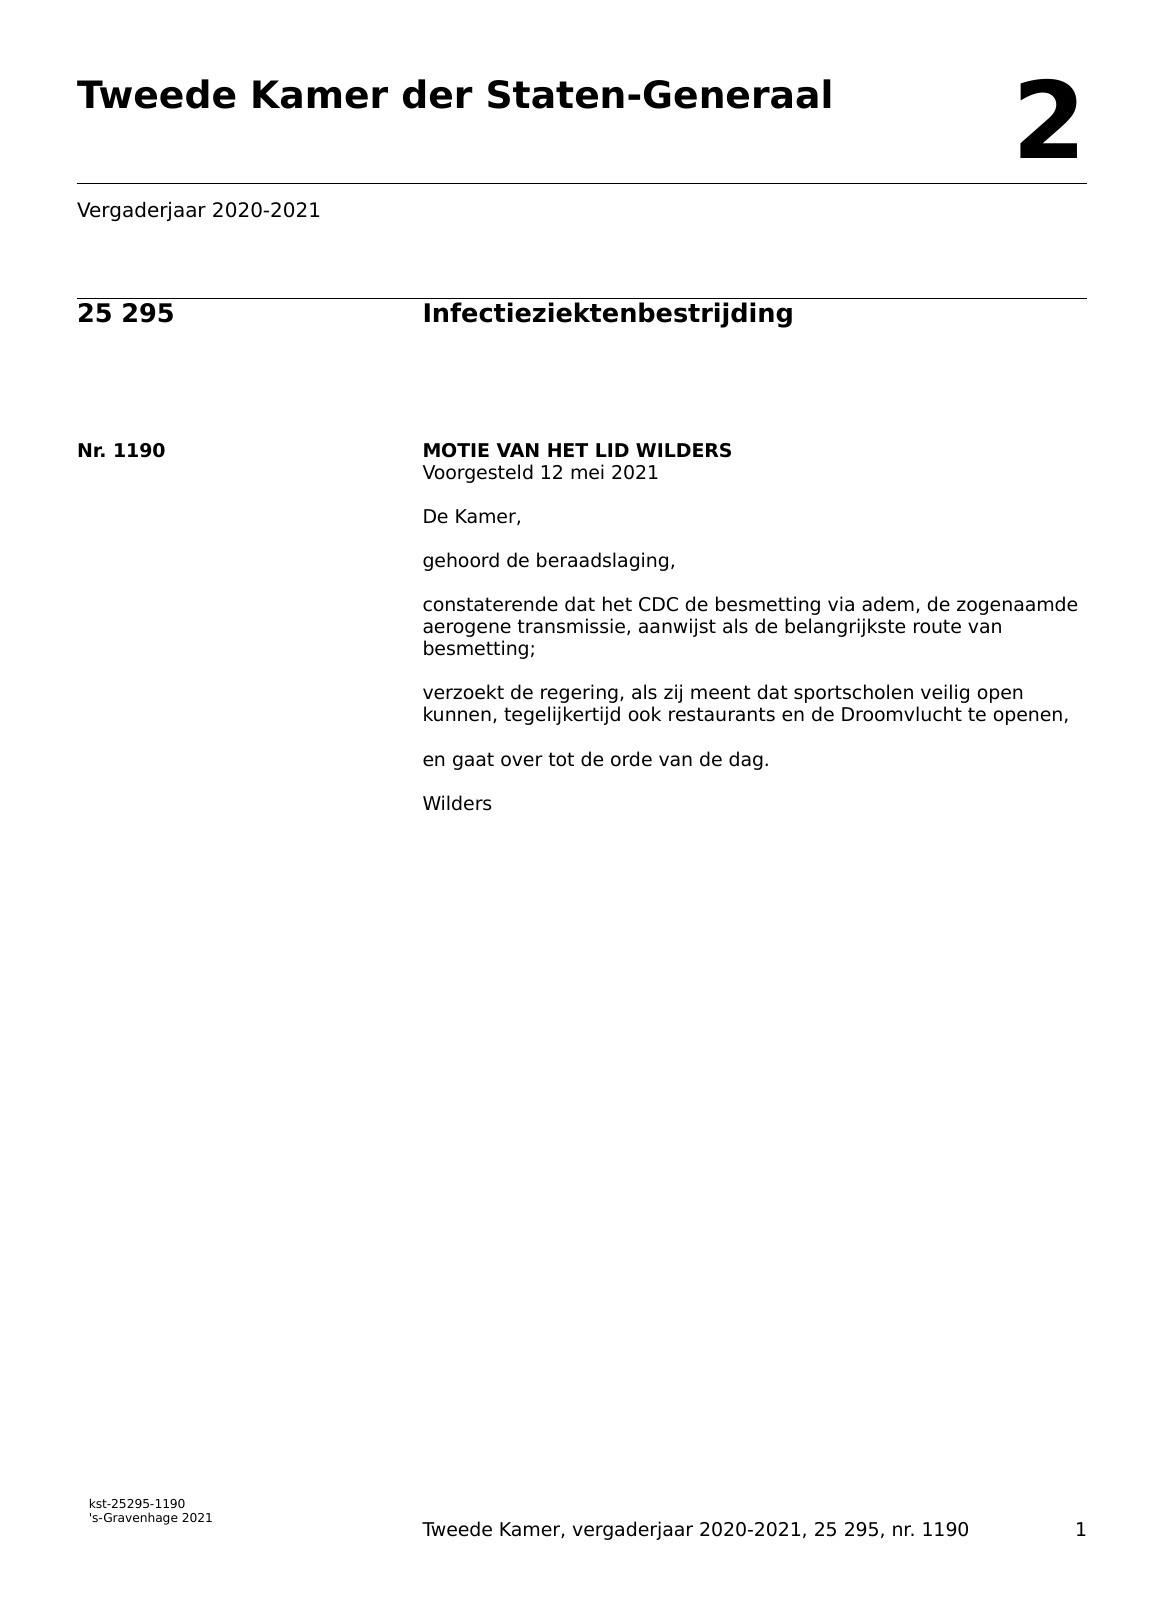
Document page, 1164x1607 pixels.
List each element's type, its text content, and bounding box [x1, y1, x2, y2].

text constaterende dat het CDC de besmetting via adem, de zogenaamde aerogene transmissie, aanwijst als de belangrijkste route van besmetting; [422, 594, 1087, 660]
text Wilders [422, 793, 1087, 814]
text verzoekt de regering, als zij meent dat sportscholen veilig open kunnen, tegelijkertijd ook restaurants en de Droomvlucht te openen, [422, 682, 1087, 726]
subtitle Nr. 1190 MOTIE VAN HET LID WILDERS [77, 440, 1087, 462]
text kst-25295-1190 [88, 1497, 323, 1511]
text en gaat over tot de orde van de dag. [422, 748, 1087, 770]
text 's-Gravenhage 2021 [88, 1511, 323, 1525]
table_header Tweede Kamer der Staten-Generaal [77, 59, 886, 183]
subtitle 25 295 Infectieziektenbestrijding [77, 299, 1087, 329]
text gehoord de beraadslaging, [422, 550, 1087, 572]
text De Kamer, [422, 506, 1087, 528]
table_header 2 [886, 59, 1087, 183]
text Voorgesteld 12 mei 2021 [422, 462, 1087, 484]
table_cell Vergaderjaar 2020-2021 [77, 184, 1087, 298]
